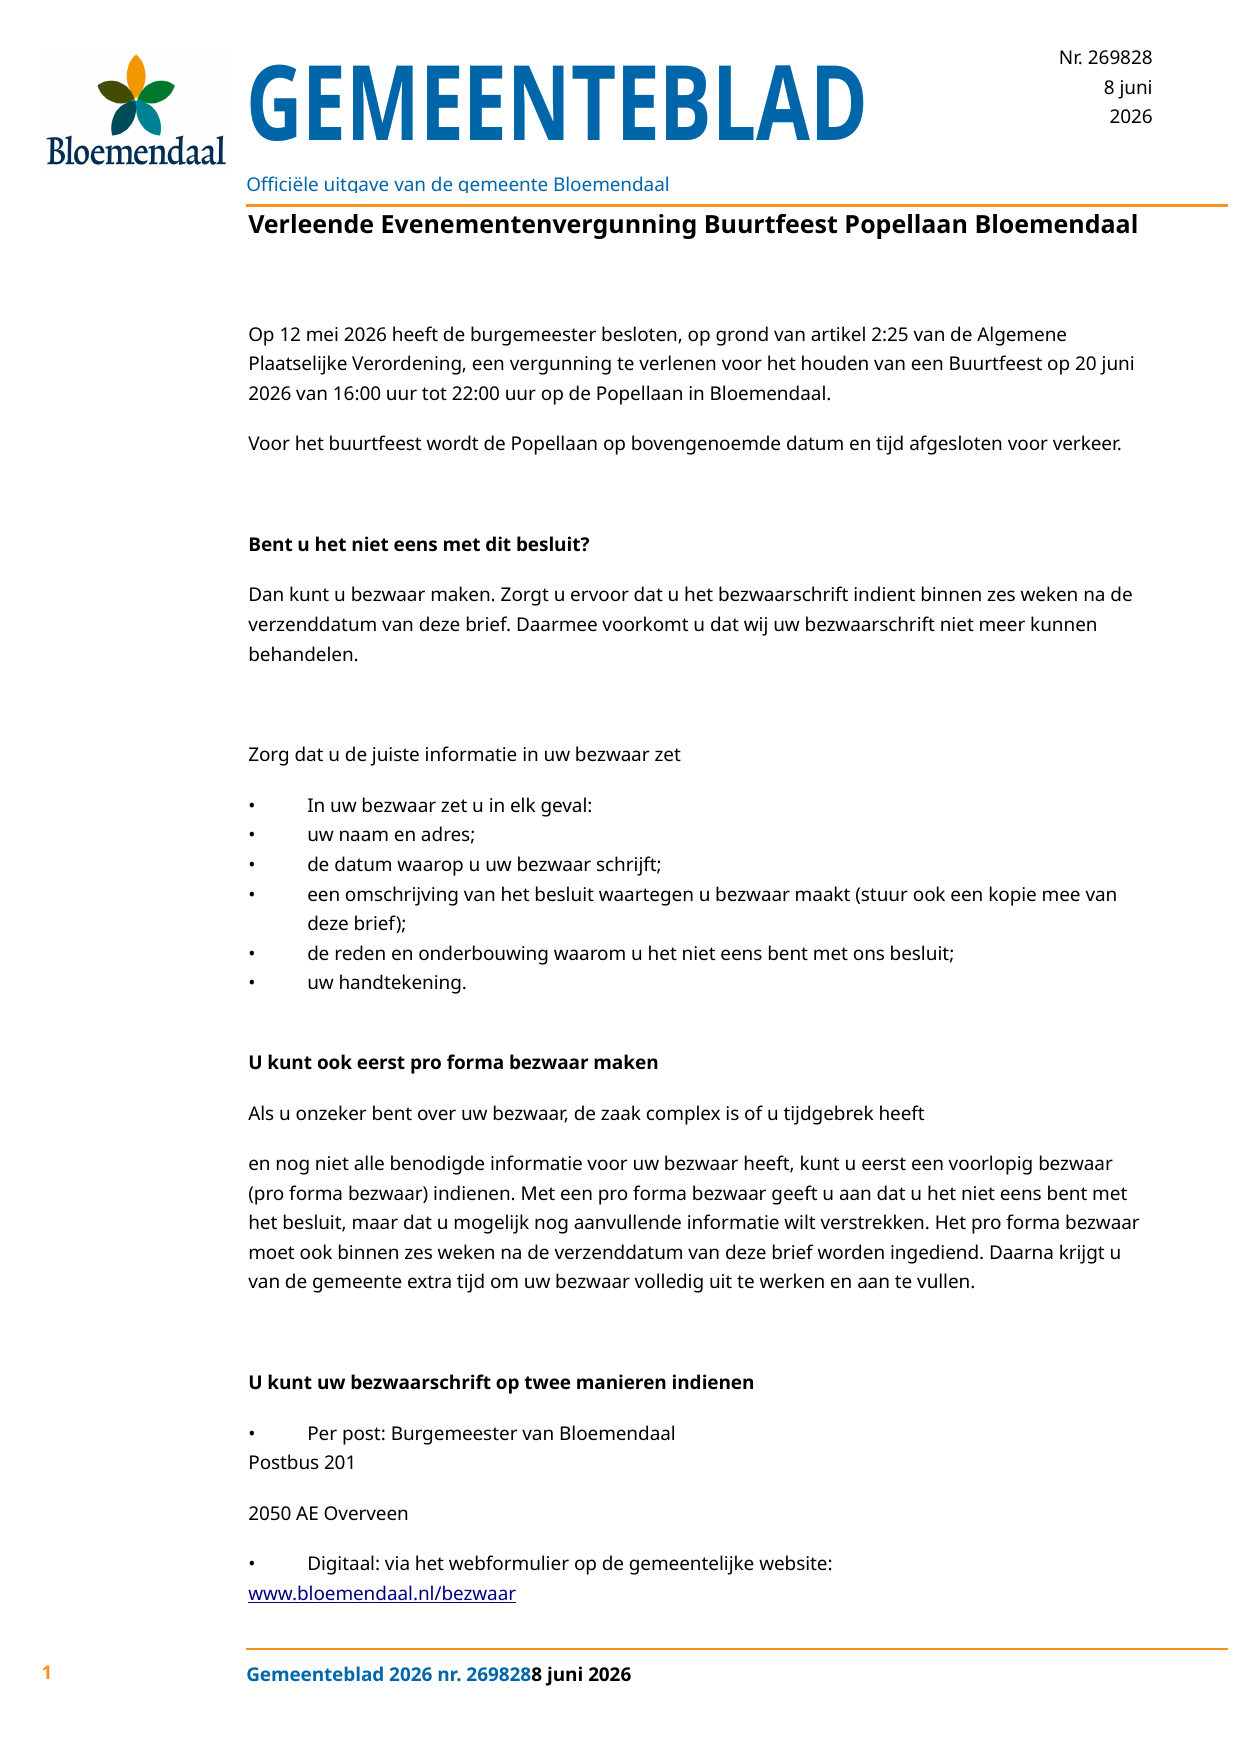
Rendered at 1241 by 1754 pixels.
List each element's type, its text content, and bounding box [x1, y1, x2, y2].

list de reden en onderbouwing waarom u het niet eens bent met ons besluit; [248, 940, 1152, 966]
picture [41, 47, 231, 172]
list uw naam en adres; [248, 822, 1152, 847]
text Als u onzeker bent over uw bezwaar, de zaak complex is of u tijdgebrek heeft [248, 1100, 1152, 1126]
text Zorg dat u de juiste informatie in uw bezwaar zet [248, 742, 1152, 767]
text 2050 AE Overveen [248, 1500, 1152, 1526]
text Postbus 201 [248, 1449, 1152, 1475]
text Op 12 mei 2026 heeft de burgemeester besloten, op grond van artikel 2:25 van de Algemene Plaatselijke Verordening, een vergunning te verlenen voor het houden van een Buurtfeest op 20 juni 2026 van 16:00 uur tot 22:00 uur op de Popellaan in Bloemendaal. [248, 321, 1152, 406]
text U kunt ook eerst pro forma bezwaar maken [248, 1049, 1152, 1075]
list Digitaal: via het webformulier op de gemeentelijke website: [248, 1550, 1152, 1576]
list uw handtekening. [248, 969, 1152, 995]
text en nog niet alle benodigde informatie voor uw bezwaar heeft, kunt u eerst een voorlopig bezwaar (pro forma bezwaar) indienen. Met een pro forma bezwaar geeft u aan dat u het niet eens bent met het besluit, maar dat u mogelijk nog aanvullende informatie wilt verstrekken. Het pro forma bezwaar moet ook binnen zes weken na de verzenddatum van deze brief worden ingediend. Daarna krijgt u van de gemeente extra tijd om uw bezwaar volledig uit te werken en aan te vullen. [248, 1150, 1152, 1294]
list de datum waarop u uw bezwaar schrijft; [248, 851, 1152, 877]
text Bent u het niet eens met dit besluit? [248, 531, 1152, 557]
list In uw bezwaar zet u in elk geval: [248, 792, 1152, 818]
text Verleende Evenementenvergunning Buurtfeest Popellaan Bloemendaal [248, 207, 1152, 241]
list een omschrijving van het besluit waartegen u bezwaar maakt (stuur ook een kopie mee van deze brief); [248, 881, 1152, 936]
text www.bloemendaal.nl/bezwaar [248, 1580, 1152, 1606]
text Dan kunt u bezwaar maken. Zorgt u ervoor dat u het bezwaarschrift indient binnen zes weken na de verzenddatum van deze brief. Daarmee voorkomt u dat wij uw bezwaarschrift niet meer kunnen behandelen. [248, 582, 1152, 666]
list Per post: Burgemeester van Bloemendaal [248, 1420, 1152, 1446]
text U kunt uw bezwaarschrift op twee manieren indienen [248, 1369, 1152, 1395]
text Voor het buurtfeest wordt de Popellaan op bovengenoemde datum en tijd afgesloten voor verkeer. [248, 430, 1152, 456]
